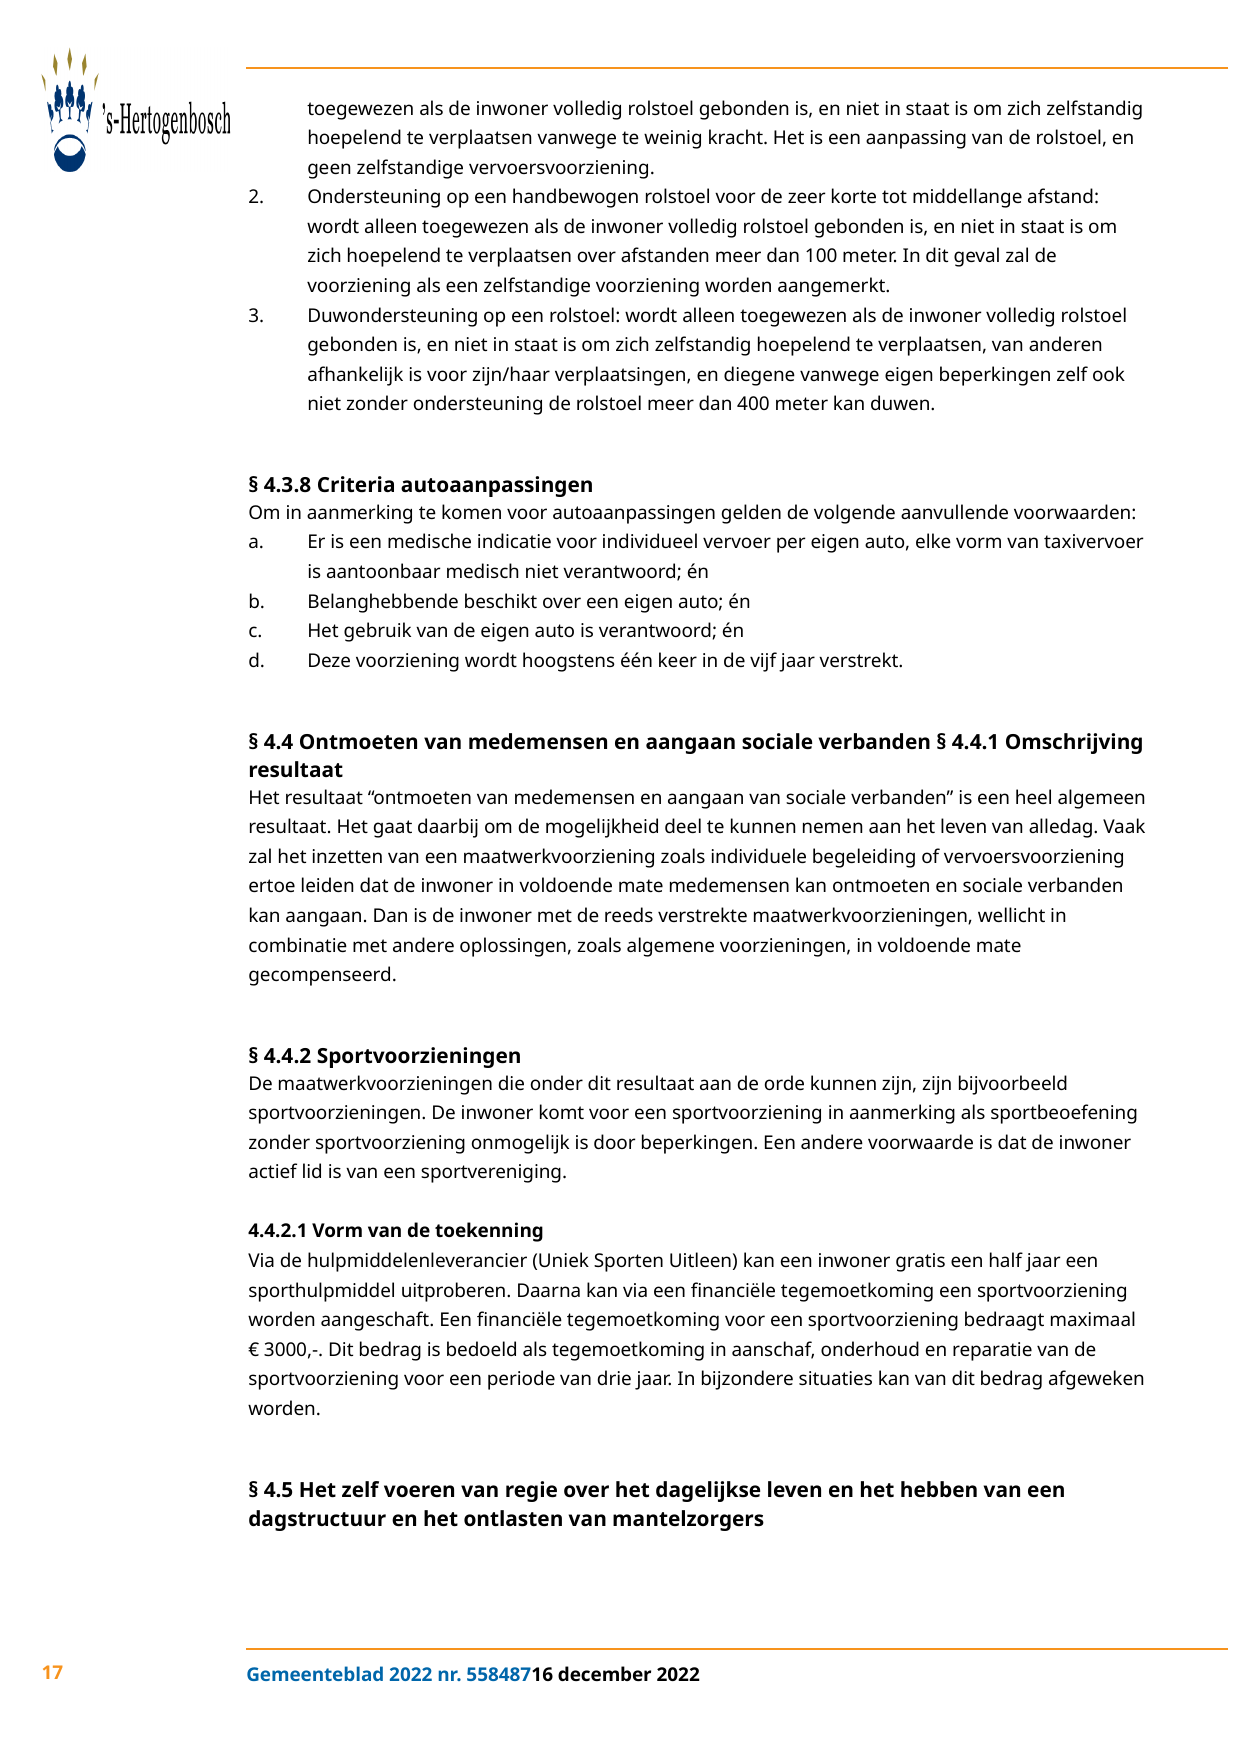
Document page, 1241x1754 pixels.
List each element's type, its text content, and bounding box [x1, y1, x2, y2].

text Via de hulpmiddelenleverancier (Uniek Sporten Uitleen) kan een inwoner gratis een half jaar een sporthulpmiddel uitproberen. Daarna kan via een financiële tegemoetkoming een sportvoorziening worden aangeschaft. Een financiële tegemoetkoming voor een sportvoorziening bedraagt maximaal € 3000,-. Dit bedrag is bedoeld als tegemoetkoming in aanschaf, onderhoud en reparatie van de sportvoorziening voor een periode van drie jaar. In bijzondere situaties kan van dit bedrag afgeweken worden. [248, 1247, 1152, 1421]
list Deze voorziening wordt hoogstens één keer in de vijf jaar verstrekt. [248, 647, 1152, 673]
text 4.4.2.1 Vorm van de toekenning [248, 1218, 1152, 1243]
text Om in aanmerking te komen voor autoaanpassingen gelden de volgende aanvullende voorwaarden: [248, 499, 1152, 525]
text Het resultaat “ontmoeten van medemensen en aangaan van sociale verbanden” is een heel algemeen resultaat. Het gaat daarbij om de mogelijkheid deel te kunnen nemen aan het leven van alledag. Vaak zal het inzetten van een maatwerkvoorziening zoals individuele begeleiding of vervoersvoorziening ertoe leiden dat de inwoner in voldoende mate medemensen kan ontmoeten en sociale verbanden kan aangaan. Dan is de inwoner met de reeds verstrekte maatwerkvoorzieningen, wellicht in combinatie met andere oplossingen, zoals algemene voorzieningen, in voldoende mate gecompenseerd. [248, 784, 1152, 987]
picture [41, 47, 231, 172]
list Duwondersteuning op een rolstoel: wordt alleen toegewezen als de inwoner volledig rolstoel gebonden is, en niet in staat is om zich zelfstandig hoepelend te verplaatsen, van anderen afhankelijk is voor zijn/haar verplaatsingen, en diegene vanwege eigen beperkingen zelf ook niet zonder ondersteuning de rolstoel meer dan 400 meter kan duwen. [248, 302, 1152, 416]
text § 4.4 Ontmoeten van medemensen en aangaan sociale verbanden § 4.4.1 Omschrijving resultaat [248, 727, 1152, 784]
list toegewezen als de inwoner volledig rolstoel gebonden is, en niet in staat is om zich zelfstandig hoepelend te verplaatsen vanwege te weinig kracht. Het is een aanpassing van de rolstoel, en geen zelfstandige vervoersvoorziening. [248, 95, 1152, 180]
text De maatwerkvoorzieningen die onder dit resultaat aan de orde kunnen zijn, zijn bijvoorbeeld sportvoorzieningen. De inwoner komt voor een sportvoorziening in aanmerking als sportbeoefening zonder sportvoorziening onmogelijk is door beperkingen. Een andere voorwaarde is dat de inwoner actief lid is van een sportvereniging. [248, 1070, 1152, 1184]
list Ondersteuning op een handbewogen rolstoel voor de zeer korte tot middellange afstand: wordt alleen toegewezen als de inwoner volledig rolstoel gebonden is, en niet in staat is om zich hoepelend te verplaatsen over afstanden meer dan 100 meter. In dit geval zal de voorziening als een zelfstandige voorziening worden aangemerkt. [248, 183, 1152, 298]
list Er is een medische indicatie voor individueel vervoer per eigen auto, elke vorm van taxivervoer is aantoonbaar medisch niet verantwoord; én [248, 529, 1152, 584]
list Het gebruik van de eigen auto is verantwoord; én [248, 617, 1152, 643]
list Belanghebbende beschikt over een eigen auto; én [248, 588, 1152, 613]
text § 4.4.2 Sportvoorzieningen [248, 1041, 1152, 1070]
text § 4.5 Het zelf voeren van regie over het dagelijkse leven en het hebben van een dagstructuur en het ontlasten van mantelzorgers [248, 1475, 1152, 1532]
text § 4.3.8 Criteria autoaanpassingen [248, 471, 1152, 499]
